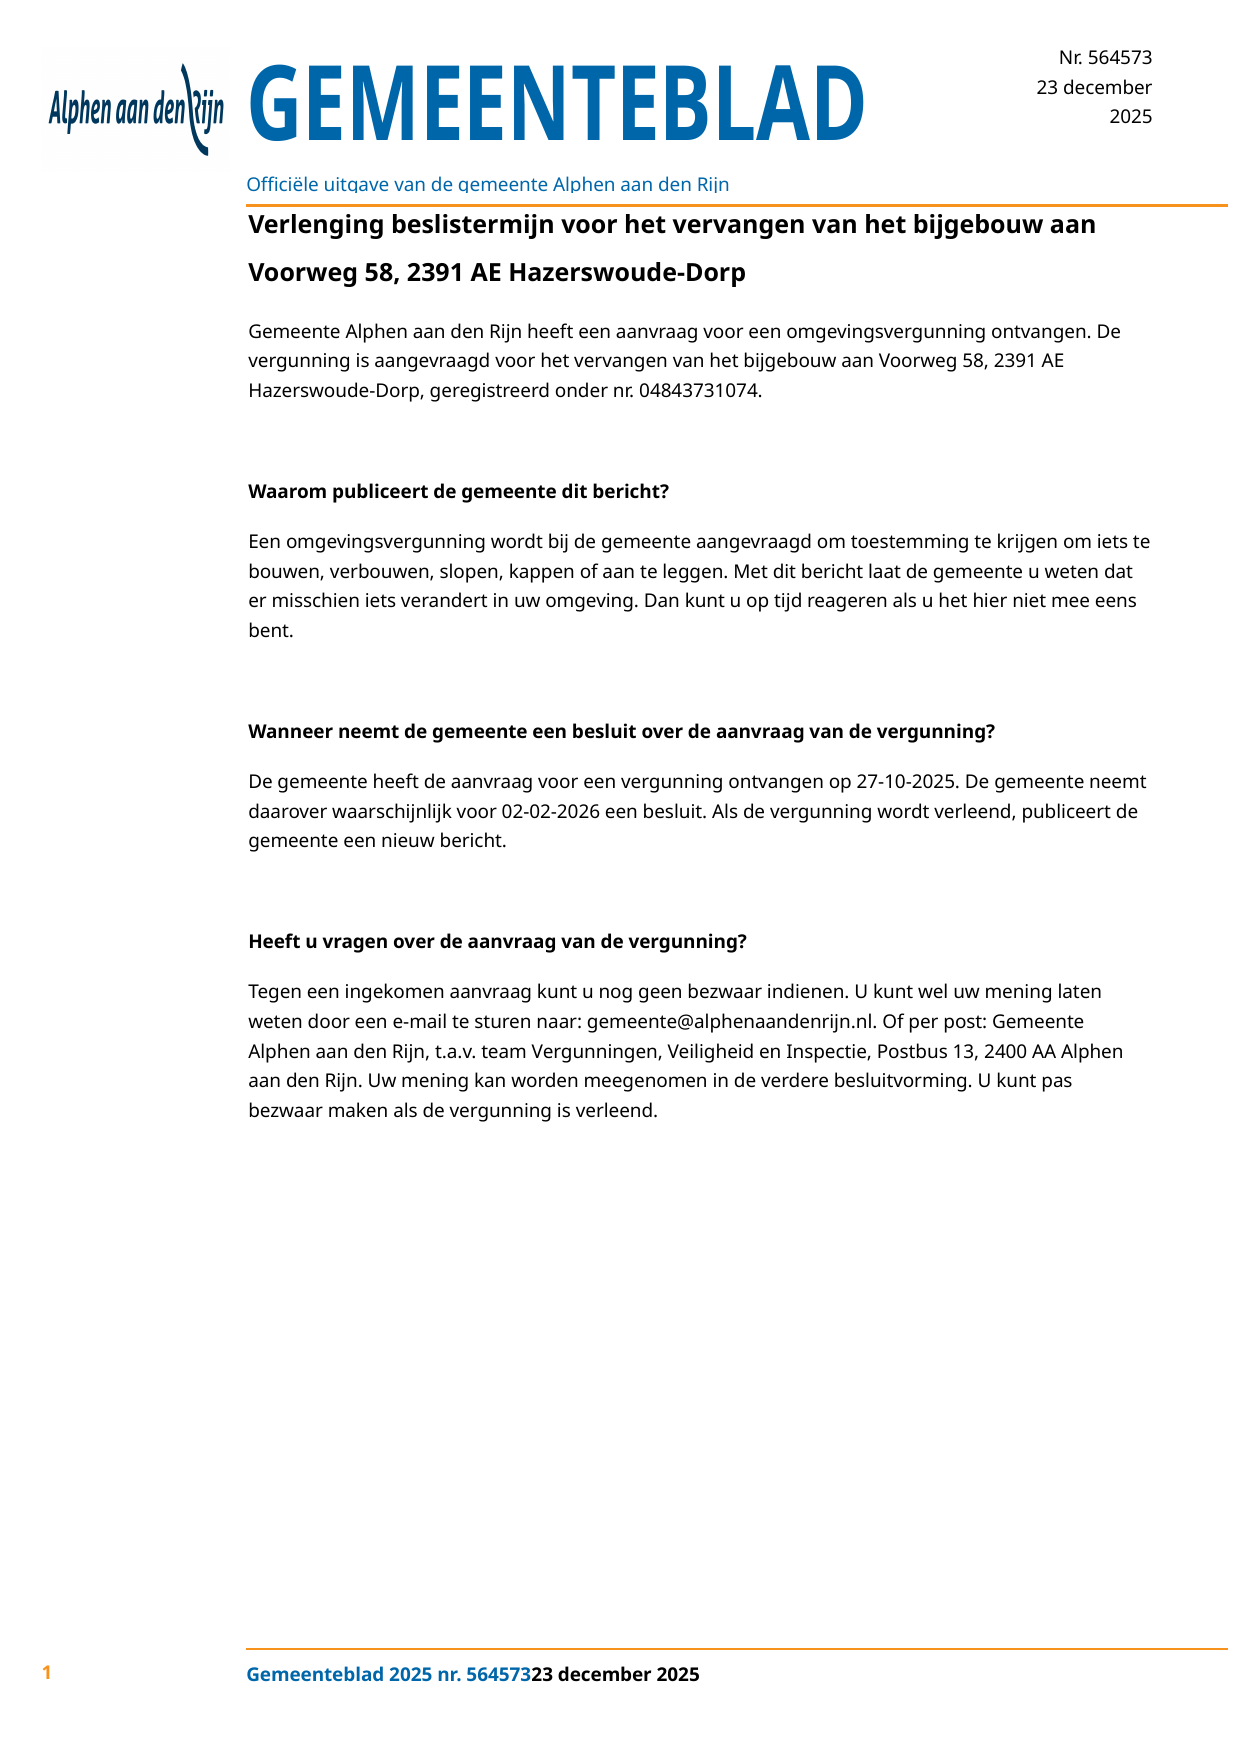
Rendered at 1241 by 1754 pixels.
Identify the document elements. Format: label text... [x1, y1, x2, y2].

text Gemeente Alphen aan den Rijn heeft een aanvraag voor een omgevingsvergunning ontvangen. De vergunning is aangevraagd voor het vervangen van het bijgebouw aan Voorweg 58, 2391 AE Hazerswoude-Dorp, geregistreerd onder nr. 04843731074. [248, 318, 1152, 403]
text Heeft u vragen over de aanvraag van de vergunning? [248, 928, 1152, 954]
text Tegen een ingekomen aanvraag kunt u nog geen bezwaar indienen. U kunt wel uw mening laten weten door een e-mail te sturen naar: gemeente@alphenaandenrijn.nl. Of per post: Gemeente Alphen aan den Rijn, t.a.v. team Vergunningen, Veiligheid en Inspectie, Postbus 13, 2400 AA Alphen aan den Rijn. Uw mening kan worden meegenomen in de verdere besluitvorming. U kunt pas bezwaar maken als de vergunning is verleend. [248, 979, 1152, 1123]
text Wanneer neemt de gemeente een besluit over de aanvraag van de vergunning? [248, 718, 1152, 744]
text Een omgevingsvergunning wordt bij de gemeente aangevraagd om toestemming te krijgen om iets te bouwen, verbouwen, slopen, kappen of aan te leggen. Met dit bericht laat de gemeente u weten dat er misschien iets verandert in uw omgeving. Dan kunt u op tijd reageren als u het hier niet mee eens bent. [248, 528, 1152, 643]
text Waarom publiceert de gemeente dit bericht? [248, 478, 1152, 504]
text De gemeente heeft de aanvraag voor een vergunning ontvangen op 27-10-2025. De gemeente neemt daarover waarschijnlijk voor 02-02-2026 een besluit. Als de vergunning wordt verleend, publiceert de gemeente een nieuw bericht. [248, 768, 1152, 853]
picture [41, 47, 231, 172]
text Verlenging beslistermijn voor het vervangen van het bijgebouw aan Voorweg 58, 2391 AE Hazerswoude-Dorp [248, 207, 1152, 288]
